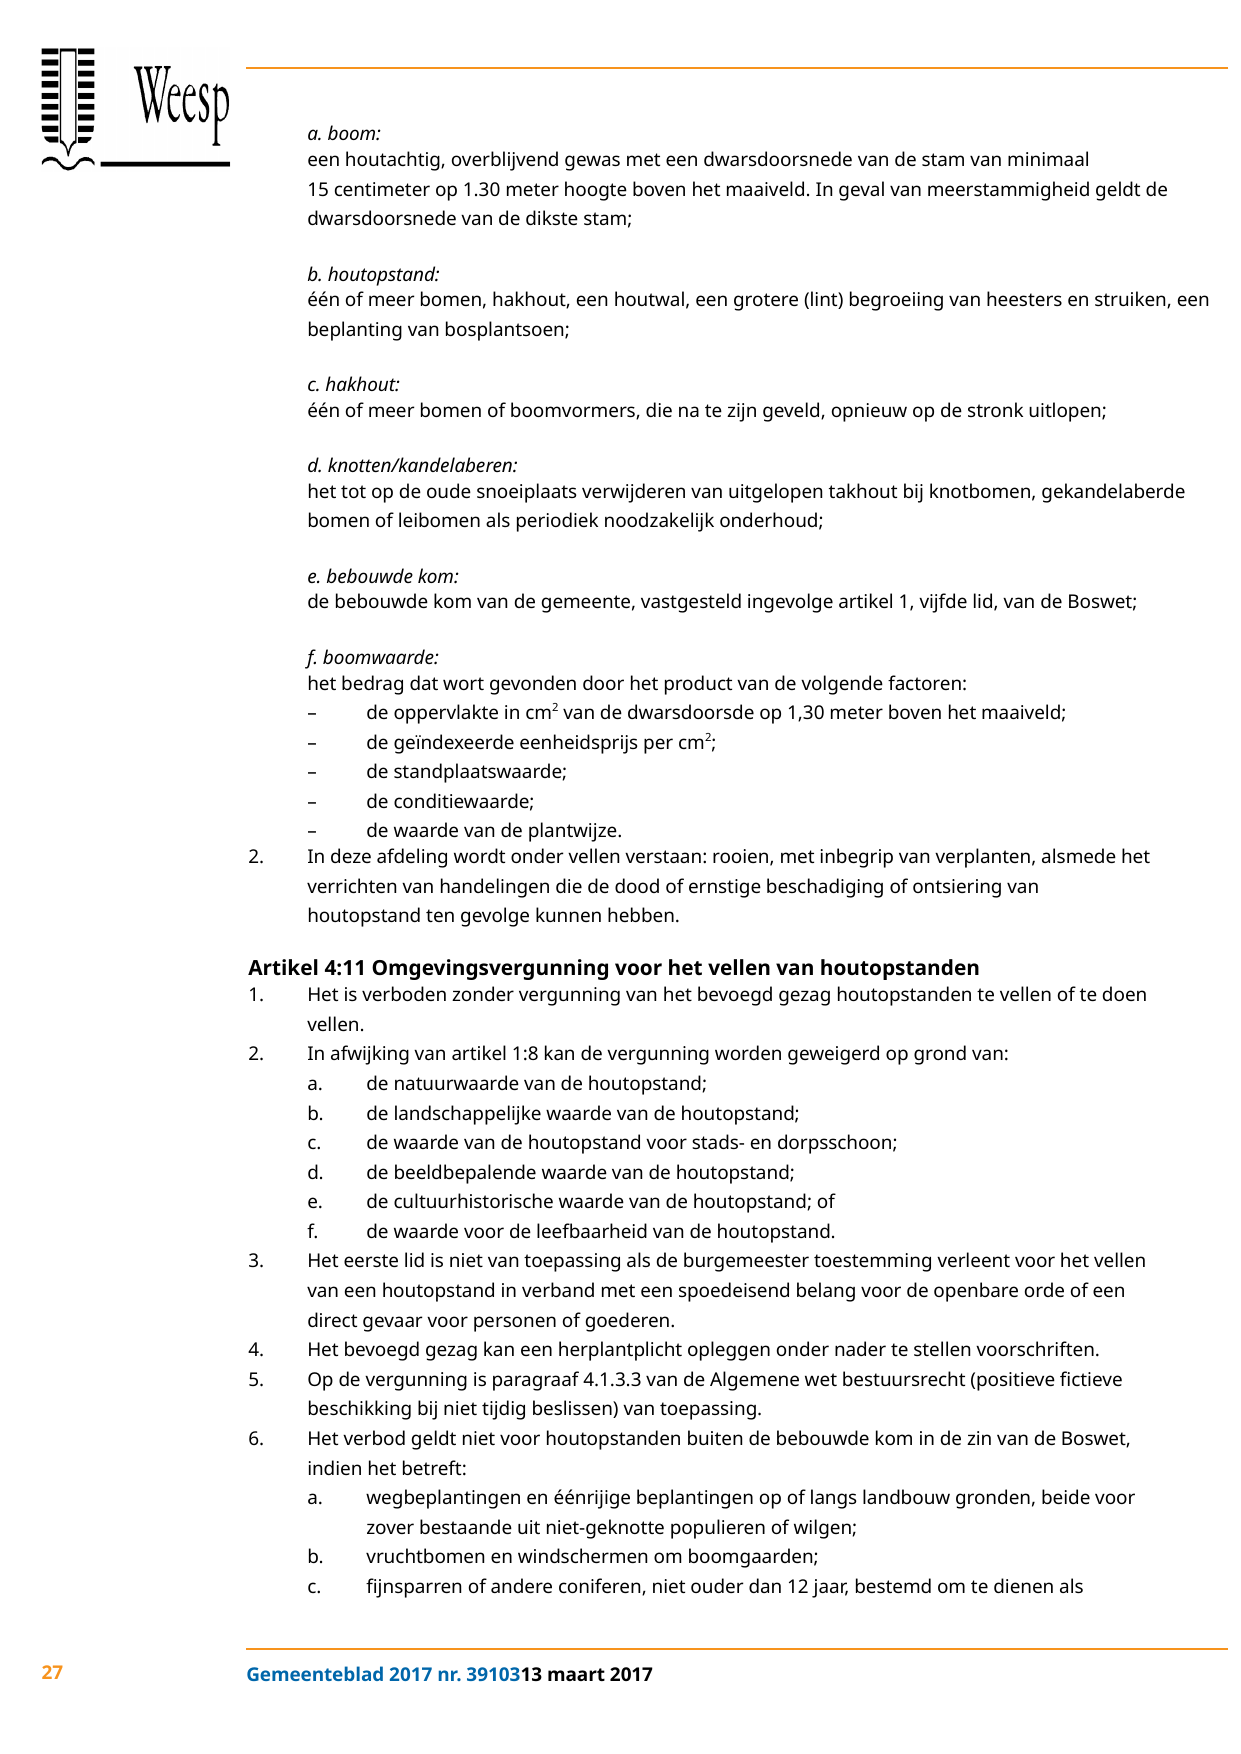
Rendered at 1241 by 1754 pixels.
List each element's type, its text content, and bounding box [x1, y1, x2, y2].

list de waarde voor de leefbaarheid van de houtopstand. [307, 1218, 1152, 1244]
list één of meer bomen, hakhout, een houtwal, een grotere (lint) begroeiing van heesters en struiken, een beplanting van bosplantsoen; [307, 286, 1210, 342]
list één of meer bomen of boomvormers, die na te zijn geveld, opnieuw op de stronk uitlopen; [307, 397, 1210, 423]
list a. boom: [307, 121, 1210, 146]
list f. boomwaarde: [307, 644, 1210, 670]
list In deze afdeling wordt onder vellen verstaan: rooien, met inbegrip van verplanten, alsmede het verrichten van handelingen die de dood of ernstige beschadiging of ontsiering van houtopstand ten gevolge kunnen hebben. [248, 843, 1152, 928]
list d. knotten/kandelaberen: [307, 452, 1210, 478]
list b. houtopstand: [307, 261, 1210, 286]
picture [41, 47, 231, 172]
list de geïndexeerde eenheidsprijs per cm2; [307, 729, 1210, 755]
list de waarde van de plantwijze. [307, 818, 1210, 843]
list vruchtbomen en windschermen om boomgaarden; [307, 1543, 1152, 1569]
list Het eerste lid is niet van toepassing als de burgemeester toestemming verleent voor het vellen van een houtopstand in verband met een spoedeisend belang voor de openbare orde of een direct gevaar voor personen of goederen. [248, 1248, 1152, 1333]
list de landschappelijke waarde van de houtopstand; [307, 1100, 1152, 1126]
list de beeldbepalende waarde van de houtopstand; [307, 1159, 1152, 1185]
list e. bebouwde kom: [307, 563, 1210, 589]
list Op de vergunning is paragraaf 4.1.3.3 van de Algemene wet bestuursrecht (positieve fictieve beschikking bij niet tijdig beslissen) van toepassing. [248, 1366, 1152, 1421]
list de natuurwaarde van de houtopstand; [307, 1070, 1152, 1096]
list de bebouwde kom van de gemeente, vastgesteld ingevolge artikel 1, vijfde lid, van de Boswet; [307, 589, 1210, 614]
list de oppervlakte in cm2 van de dwarsdoorsde op 1,30 meter boven het maaiveld; [307, 699, 1210, 725]
list het bedrag dat wort gevonden door het product van de volgende factoren: [307, 670, 1210, 696]
list Het is verboden zonder vergunning van het bevoegd gezag houtopstanden te vellen of te doen vellen. [248, 981, 1152, 1037]
list de waarde van de houtopstand voor stads- en dorpsschoon; [307, 1129, 1152, 1155]
list fijnsparren of andere coniferen, niet ouder dan 12 jaar, bestemd om te dienen als [307, 1573, 1152, 1599]
list c. hakhout: [307, 371, 1210, 397]
list een houtachtig, overblijvend gewas met een dwarsdoorsnede van de stam van minimaal 15 centimeter op 1.30 meter hoogte boven het maaiveld. In geval van meerstammigheid geldt de dwarsdoorsnede van de dikste stam; [307, 146, 1210, 231]
list In afwijking van artikel 1:8 kan de vergunning worden geweigerd op grond van: [248, 1041, 1152, 1066]
list de standplaatswaarde; [307, 758, 1210, 784]
list Het bevoegd gezag kan een herplantplicht opleggen onder nader te stellen voorschriften. [248, 1336, 1152, 1362]
list het tot op de oude snoeiplaats verwijderen van uitgelopen takhout bij knotbomen, gekandelaberde bomen of leibomen als periodiek noodzakelijk onderhoud; [307, 478, 1210, 533]
text Artikel 4:11 Omgevingsvergunning voor het vellen van houtopstanden [248, 953, 1152, 981]
list de conditiewaarde; [307, 788, 1210, 814]
list de cultuurhistorische waarde van de houtopstand; of [307, 1188, 1152, 1214]
list wegbeplantingen en éénrijige beplantingen op of langs landbouw gronden, beide voor zover bestaande uit niet-geknotte populieren of wilgen; [307, 1484, 1152, 1540]
list Het verbod geldt niet voor houtopstanden buiten de bebouwde kom in de zin van de Boswet, indien het betreft: [248, 1425, 1152, 1481]
